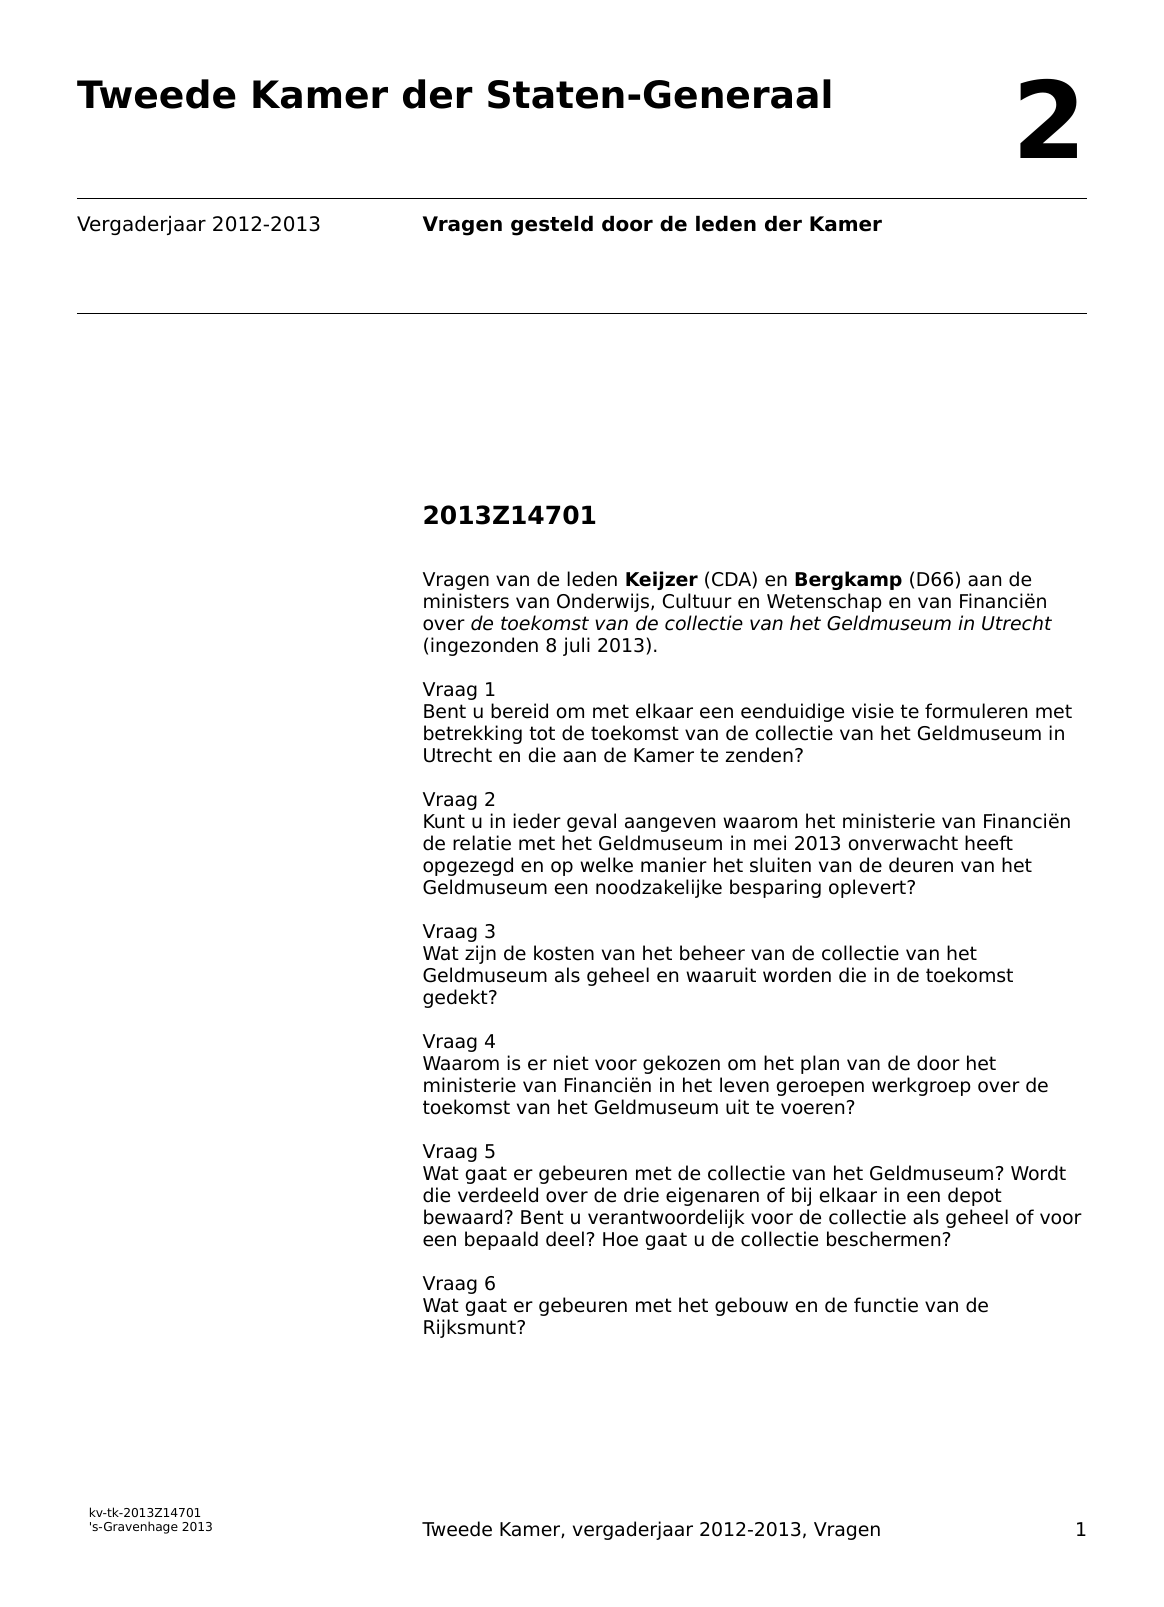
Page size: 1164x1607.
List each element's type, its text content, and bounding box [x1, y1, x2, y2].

text Wat gaat er gebeuren met het gebouw en de functie van de Rijksmunt? [422, 1295, 1087, 1339]
table_header Tweede Kamer der Staten-Generaal [77, 59, 886, 198]
text 2013Z14701 [422, 501, 1087, 531]
text Vraag 3 [422, 921, 1087, 943]
text Wat zijn de kosten van het beheer van de collectie van het Geldmuseum als geheel en waaruit worden die in de toekomst gedekt? [422, 943, 1087, 1009]
text 's-Gravenhage 2013 [88, 1520, 323, 1534]
text kv-tk-2013Z14701 [88, 1506, 323, 1520]
table_cell Vergaderjaar 2012-2013 [77, 199, 422, 313]
text Vragen van de leden Keijzer (CDA) en Bergkamp (D66) aan de ministers van Onderwijs, Cultuur en Wetenschap en van Financiën over de toekomst van de collectie van het Geldmuseum in Utrecht (ingezonden 8 juli 2013). [422, 569, 1087, 657]
text Kunt u in ieder geval aangeven waarom het ministerie van Financiën de relatie met het Geldmuseum in mei 2013 onverwacht heeft opgezegd en op welke manier het sluiten van de deuren van het Geldmuseum een noodzakelijke besparing oplevert? [422, 811, 1087, 899]
text Waarom is er niet voor gekozen om het plan van de door het ministerie van Financiën in het leven geroepen werkgroep over de toekomst van het Geldmuseum uit te voeren? [422, 1053, 1087, 1119]
text Wat gaat er gebeuren met de collectie van het Geldmuseum? Wordt die verdeeld over de drie eigenaren of bij elkaar in een depot bewaard? Bent u verantwoordelijk voor de collectie als geheel of voor een bepaald deel? Hoe gaat u de collectie beschermen? [422, 1163, 1087, 1251]
text Vraag 4 [422, 1031, 1087, 1053]
text Vraag 1 [422, 679, 1087, 701]
table_header 2 [886, 59, 1087, 198]
text Vraag 6 [422, 1273, 1087, 1295]
text Vraag 5 [422, 1141, 1087, 1163]
text Vraag 2 [422, 789, 1087, 811]
table_cell Vragen gesteld door de leden der Kamer [422, 199, 1087, 313]
text Bent u bereid om met elkaar een eenduidige visie te formuleren met betrekking tot de toekomst van de collectie van het Geldmuseum in Utrecht en die aan de Kamer te zenden? [422, 701, 1087, 767]
